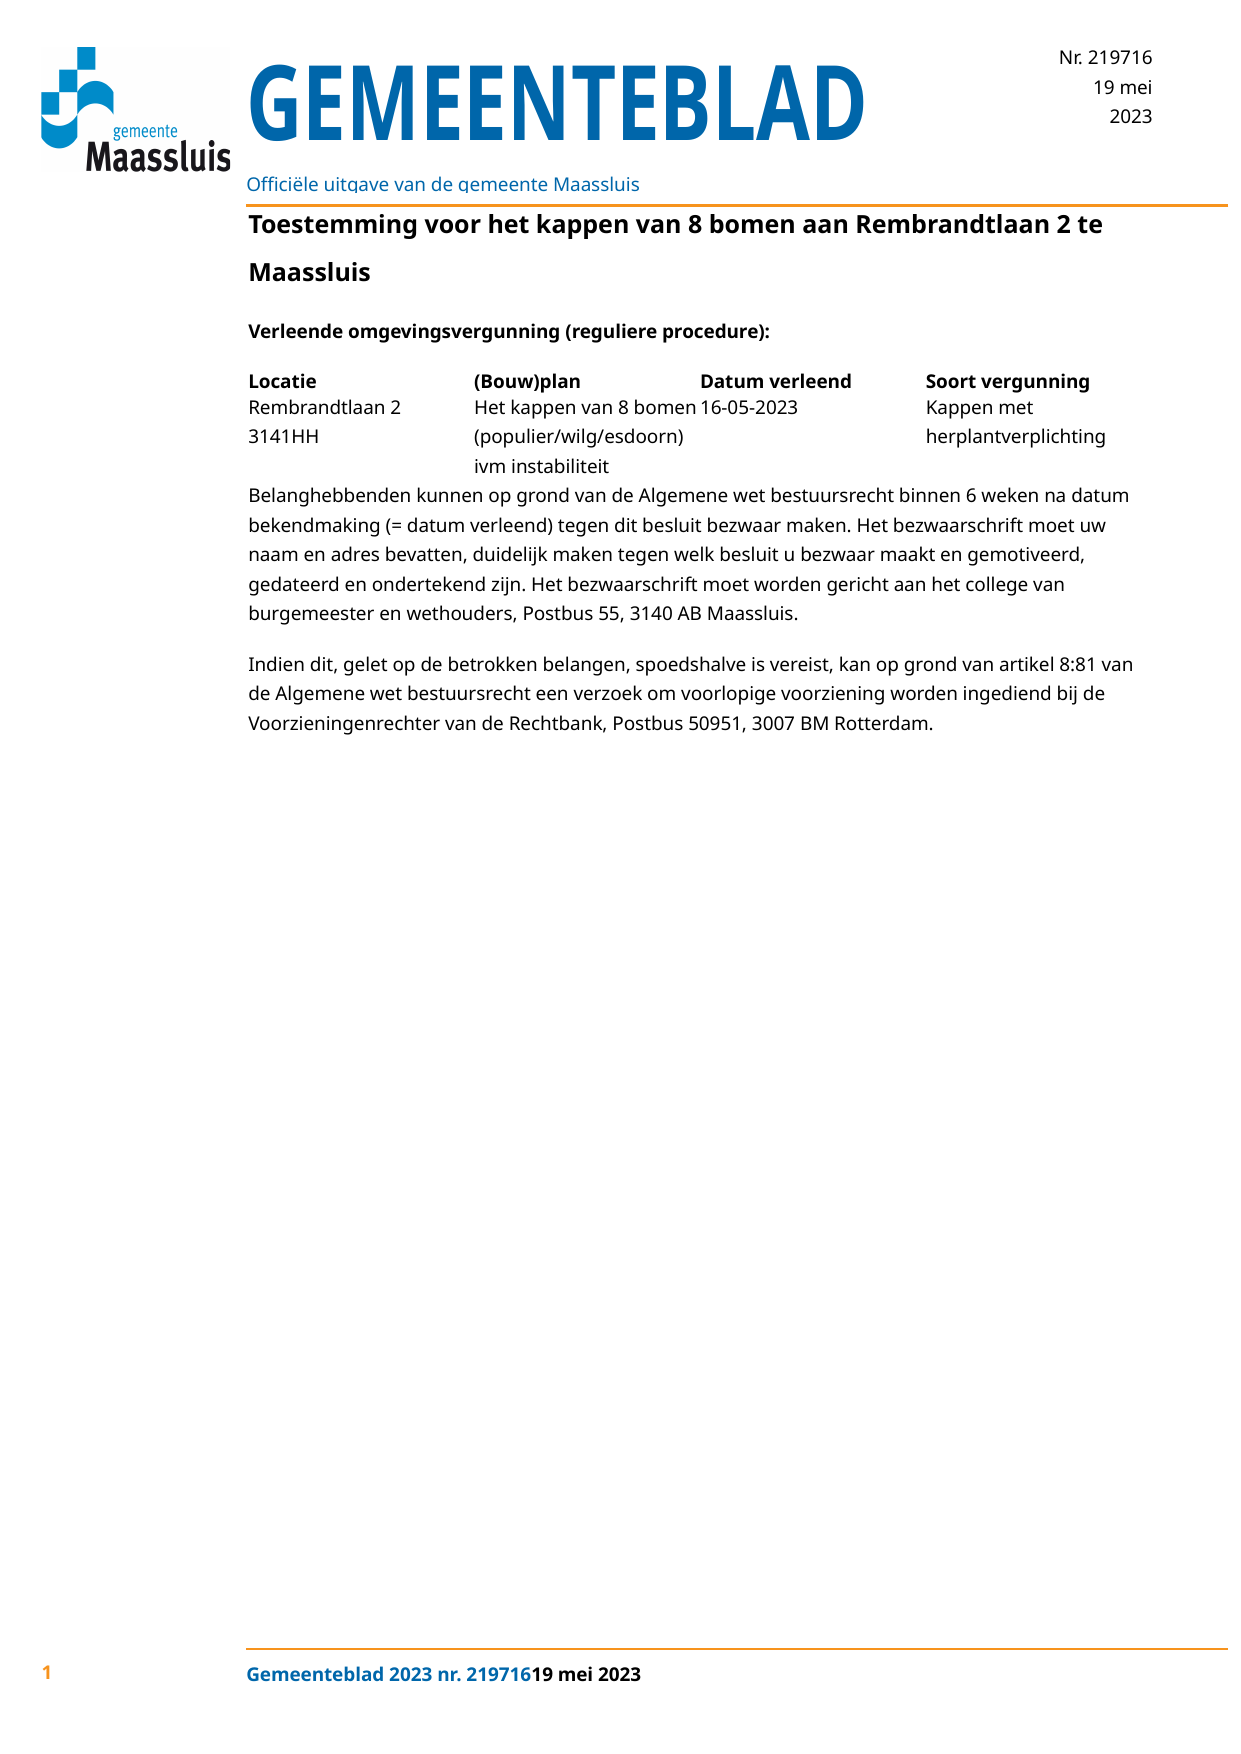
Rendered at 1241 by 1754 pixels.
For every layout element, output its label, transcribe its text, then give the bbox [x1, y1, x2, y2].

table_header (Bouw)plan [474, 369, 700, 394]
table_header Soort vergunning [926, 369, 1152, 394]
table_cell Kappen met herplantverplichting [926, 394, 1152, 479]
picture [41, 47, 231, 172]
table_header Locatie [248, 369, 474, 394]
text Verleende omgevingsvergunning (reguliere procedure): [248, 318, 1152, 344]
picture [41, 47, 77, 92]
text Indien dit, gelet op de betrokken belangen, spoedshalve is vereist, kan op grond van artikel 8:81 van de Algemene wet bestuursrecht een verzoek om voorlopige voorziening worden ingediend bij de Voorzieningenrechter van de Rechtbank, Postbus 50951, 3007 BM Rotterdam. [248, 651, 1152, 736]
table_cell Het kappen van 8 bomen (populier/wilg/esdoorn) ivm instabiliteit [474, 394, 700, 479]
text Belanghebbenden kunnen op grond van de Algemene wet bestuursrecht binnen 6 weken na datum bekendmaking (= datum verleend) tegen dit besluit bezwaar maken. Het bezwaarschrift moet uw naam en adres bevatten, duidelijk maken tegen welk besluit u bezwaar maakt en gemotiveerd, gedateerd en ondertekend zijn. Het bezwaarschrift moet worden gericht aan het college van burgemeester en wethouders, Postbus 55, 3140 AB Maassluis. [248, 482, 1152, 626]
table_cell Rembrandtlaan 2 3141HH [248, 394, 474, 479]
table_cell 16-05-2023 [700, 394, 926, 479]
table_header Datum verleend [700, 369, 926, 394]
text Toestemming voor het kappen van 8 bomen aan Rembrandtlaan 2 te Maassluis [248, 207, 1152, 288]
